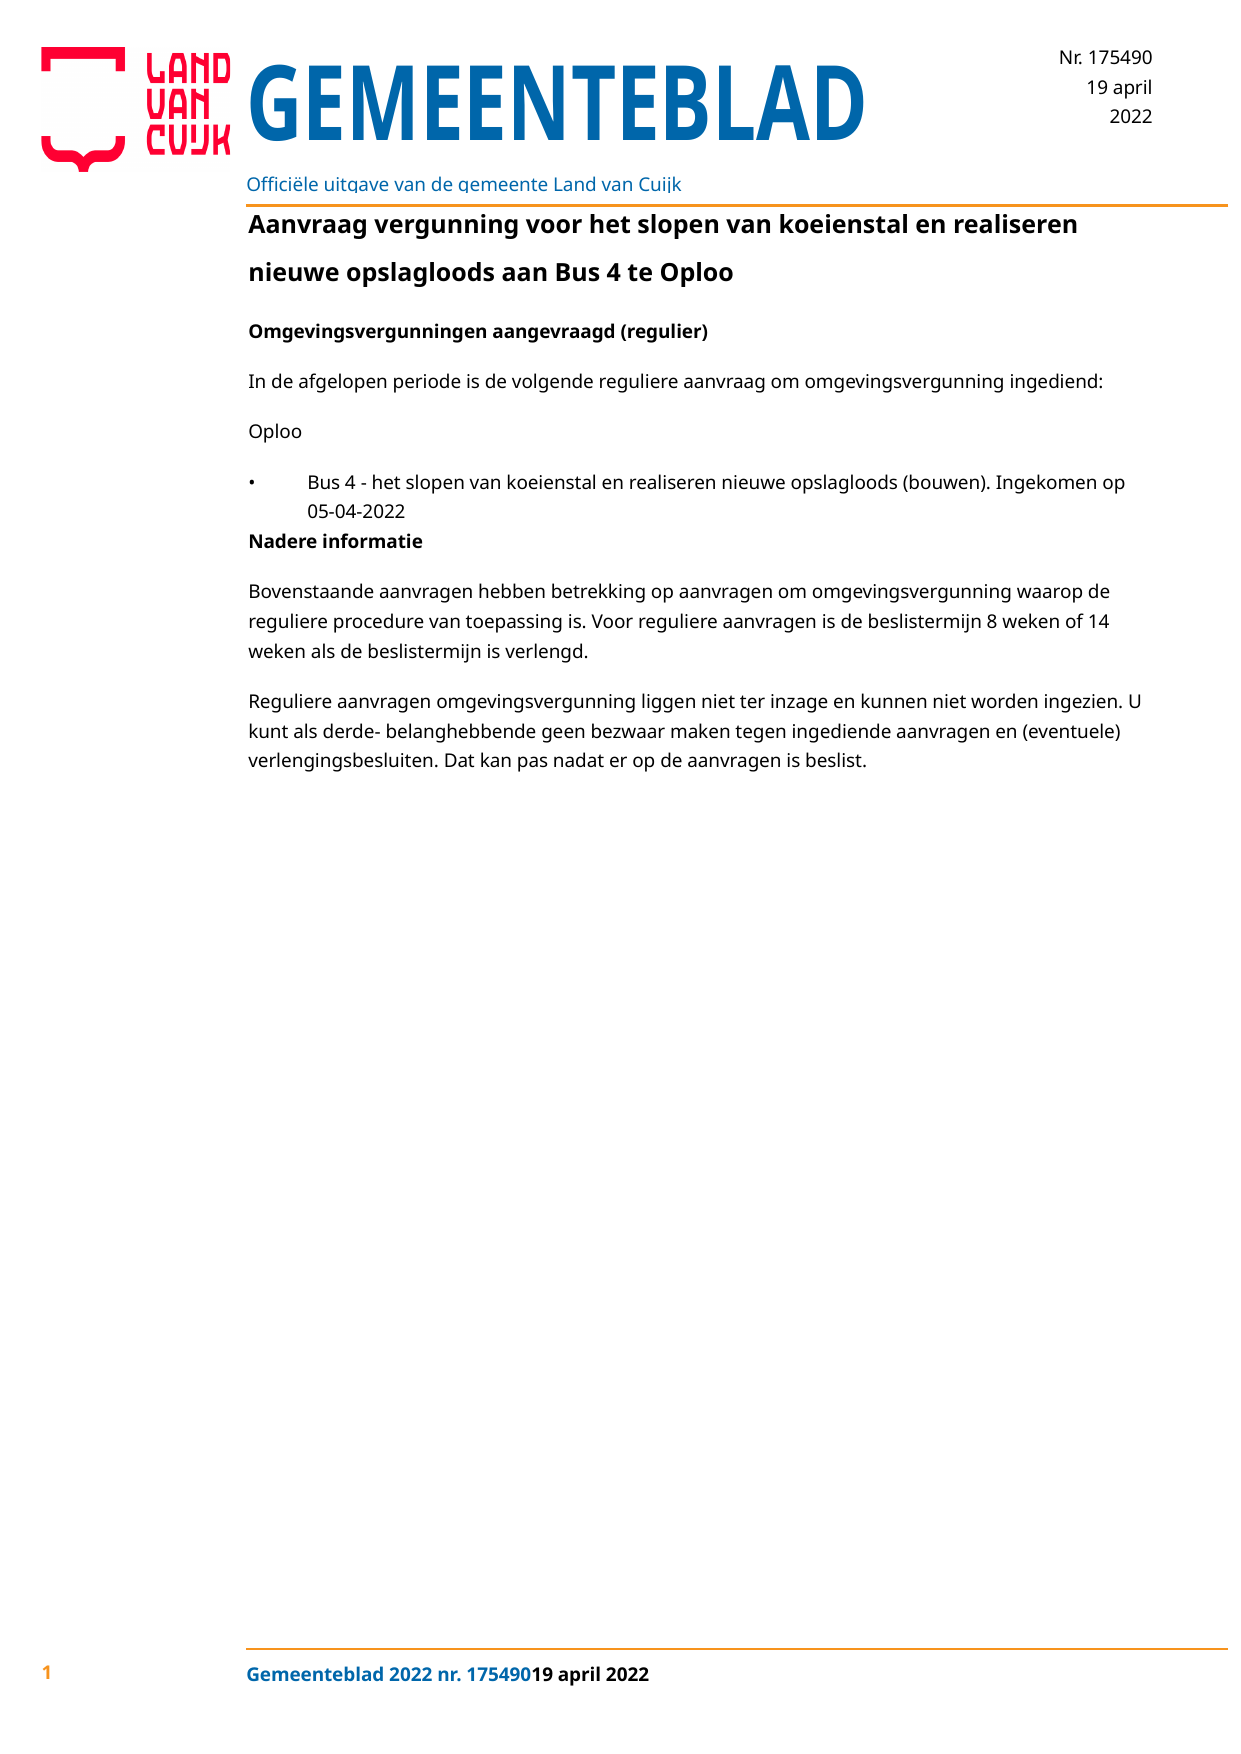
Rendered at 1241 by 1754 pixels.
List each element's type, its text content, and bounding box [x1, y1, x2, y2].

text Omgevingsvergunningen aangevraagd (regulier) [248, 318, 1152, 344]
list Bus 4 - het slopen van koeienstal en realiseren nieuwe opslagloods (bouwen). Ingekomen op 05-04-2022 [248, 469, 1152, 524]
text In de afgelopen periode is de volgende reguliere aanvraag om omgevingsvergunning ingediend: [248, 368, 1152, 394]
text Nadere informatie [248, 528, 1152, 554]
text Reguliere aanvragen omgevingsvergunning liggen niet ter inzage en kunnen niet worden ingezien. U kunt als derde- belanghebbende geen bezwaar maken tegen ingediende aanvragen en (eventuele) verlengingsbesluiten. Dat kan pas nadat er op de aanvragen is beslist. [248, 688, 1152, 773]
text Bovenstaande aanvragen hebben betrekking op aanvragen om omgevingsvergunning waarop de reguliere procedure van toepassing is. Voor reguliere aanvragen is de beslistermijn 8 weken of 14 weken als de beslistermijn is verlengd. [248, 579, 1152, 664]
text Oploo [248, 419, 1152, 444]
picture [41, 47, 231, 172]
text Aanvraag vergunning voor het slopen van koeienstal en realiseren nieuwe opslagloods aan Bus 4 te Oploo [248, 207, 1152, 288]
